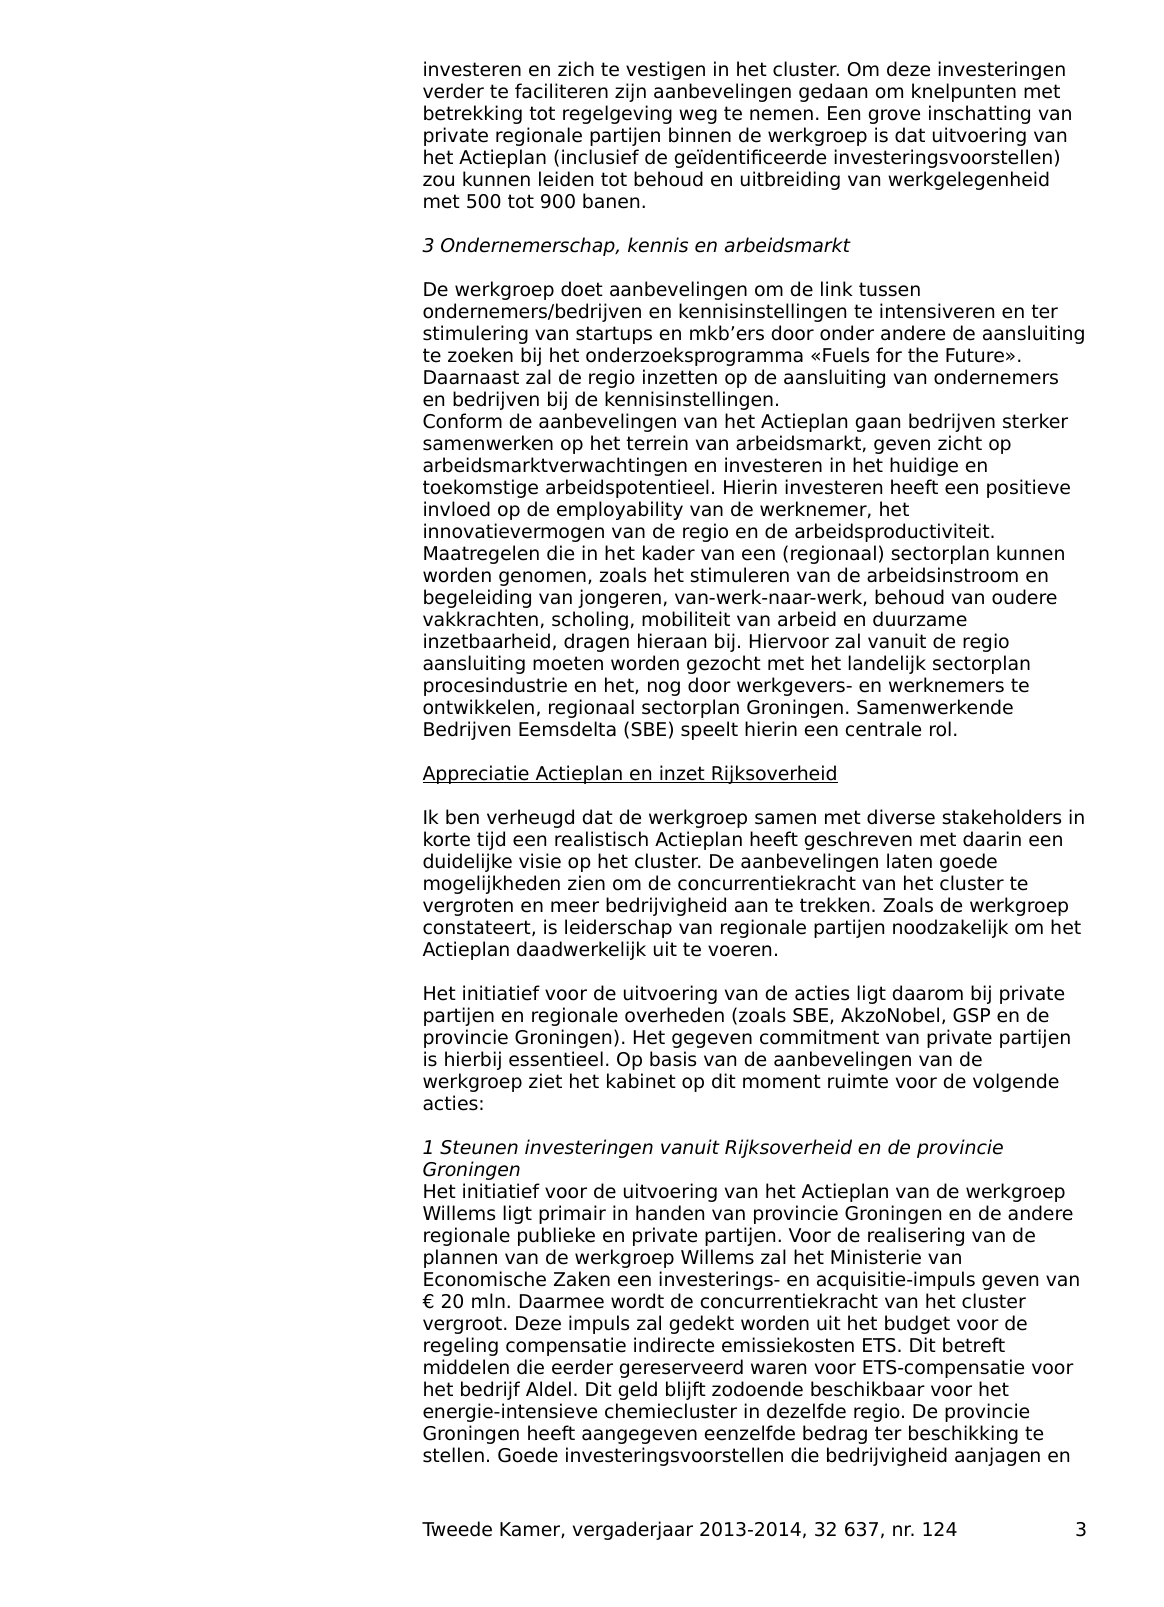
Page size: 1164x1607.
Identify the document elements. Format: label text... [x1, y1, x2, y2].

text Het initiatief voor de uitvoering van het Actieplan van de werkgroep Willems ligt primair in handen van provincie Groningen en de andere regionale publieke en private partijen. Voor de realisering van de plannen van de werkgroep Willems zal het Ministerie van Economische Zaken een investerings- en acquisitie-impuls geven van € 20 mln. Daarmee wordt de concurrentiekracht van het cluster vergroot. Deze impuls zal gedekt worden uit het budget voor de regeling compensatie indirecte emissiekosten ETS. Dit betreft middelen die eerder gereserveerd waren voor ETS-compensatie voor het bedrijf Aldel. Dit geld blijft zodoende beschikbaar voor het energie-intensieve chemiecluster in dezelfde regio. De provincie Groningen heeft aangegeven eenzelfde bedrag ter beschikking te stellen. Goede investeringsvoorstellen die bedrijvigheid aanjagen en [422, 1181, 1087, 1467]
subtitle Appreciatie Actieplan en inzet Rijksoverheid [422, 763, 1087, 785]
text Ik ben verheugd dat de werkgroep samen met diverse stakeholders in korte tijd een realistisch Actieplan heeft geschreven met daarin een duidelijke visie op het cluster. De aanbevelingen laten goede mogelijkheden zien om de concurrentiekracht van het cluster te vergroten en meer bedrijvigheid aan te trekken. Zoals de werkgroep constateert, is leiderschap van regionale partijen noodzakelijk om het Actieplan daadwerkelijk uit te voeren. [422, 807, 1087, 961]
text Conform de aanbevelingen van het Actieplan gaan bedrijven sterker samenwerken op het terrein van arbeidsmarkt, geven zicht op arbeidsmarktverwachtingen en investeren in het huidige en toekomstige arbeidspotentieel. Hierin investeren heeft een positieve invloed op de employability van de werknemer, het innovatievermogen van de regio en de arbeidsproductiviteit. Maatregelen die in het kader van een (regionaal) sectorplan kunnen worden genomen, zoals het stimuleren van de arbeidsinstroom en begeleiding van jongeren, van-werk-naar-werk, behoud van oudere vakkrachten, scholing, mobiliteit van arbeid en duurzame inzetbaarheid, dragen hieraan bij. Hiervoor zal vanuit de regio aansluiting moeten worden gezocht met het landelijk sectorplan procesindustrie en het, nog door werkgevers- en werknemers te ontwikkelen, regionaal sectorplan Groningen. Samenwerkende Bedrijven Eemsdelta (SBE) speelt hierin een centrale rol. [422, 411, 1087, 741]
text investeren en zich te vestigen in het cluster. Om deze investeringen verder te faciliteren zijn aanbevelingen gedaan om knelpunten met betrekking tot regelgeving weg te nemen. Een grove inschatting van private regionale partijen binnen de werkgroep is dat uitvoering van het Actieplan (inclusief de geïdentificeerde investeringsvoorstellen) zou kunnen leiden tot behoud en uitbreiding van werkgelegenheid met 500 tot 900 banen. [422, 59, 1087, 213]
text De werkgroep doet aanbevelingen om de link tussen ondernemers/bedrijven en kennisinstellingen te intensiveren en ter stimulering van startups en mkb’ers door onder andere de aansluiting te zoeken bij het onderzoeksprogramma «Fuels for the Future». Daarnaast zal de regio inzetten op de aansluiting van ondernemers en bedrijven bij de kennisinstellingen. [422, 279, 1087, 411]
subtitle 3 Ondernemerschap, kennis en arbeidsmarkt [422, 235, 1087, 257]
subtitle 1 Steunen investeringen vanuit Rijksoverheid en de provincie Groningen [422, 1137, 1087, 1181]
text Het initiatief voor de uitvoering van de acties ligt daarom bij private partijen en regionale overheden (zoals SBE, AkzoNobel, GSP en de provincie Groningen). Het gegeven commitment van private partijen is hierbij essentieel. Op basis van de aanbevelingen van de werkgroep ziet het kabinet op dit moment ruimte voor de volgende acties: [422, 983, 1087, 1115]
